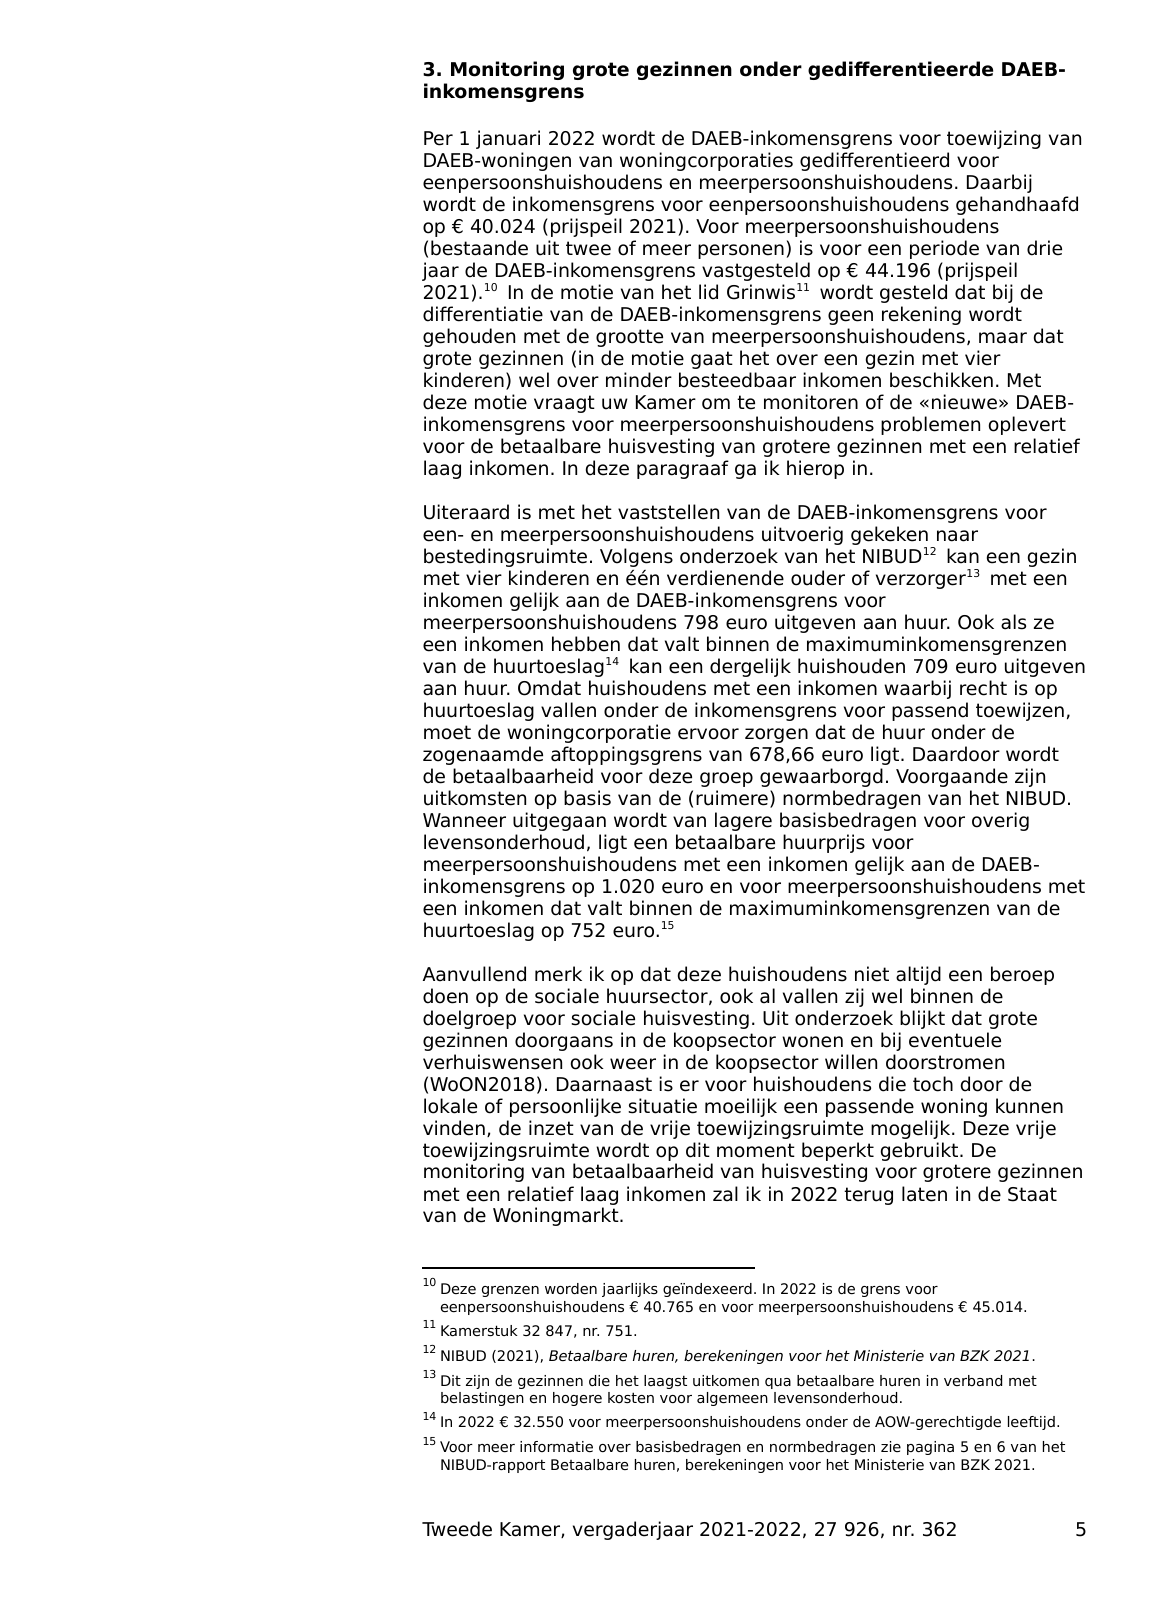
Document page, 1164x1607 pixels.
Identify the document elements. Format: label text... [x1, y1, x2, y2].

text Kamerstuk 32 847, nr. 751. [422, 1318, 1087, 1341]
text Per 1 januari 2022 wordt de DAEB-inkomensgrens voor toewijzing van DAEB-woningen van woningcorporaties gedifferentieerd voor eenpersoonshuishoudens en meerpersoonshuishoudens. Daarbij wordt de inkomensgrens voor eenpersoonshuishoudens gehandhaafd op € 40.024 (prijspeil 2021). Voor meerpersoonshuishoudens (bestaande uit twee of meer personen) is voor een periode van drie jaar de DAEB-inkomensgrens vastgesteld op € 44.196 (prijspeil 2021). In de motie van het lid Grinwis wordt gesteld dat bij de differentiatie van de DAEB-inkomensgrens geen rekening wordt gehouden met de grootte van meerpersoonshuishoudens, maar dat grote gezinnen (in de motie gaat het over een gezin met vier kinderen) wel over minder besteedbaar inkomen beschikken. Met deze motie vraagt uw Kamer om te monitoren of de «nieuwe» DAEB-inkomensgrens voor meerpersoonshuishoudens problemen oplevert voor de betaalbare huisvesting van grotere gezinnen met een relatief laag inkomen. In deze paragraaf ga ik hierop in. [422, 128, 1087, 480]
text Dit zijn de gezinnen die het laagst uitkomen qua betaalbare huren in verband met belastingen en hogere kosten voor algemeen levensonderhoud. [422, 1368, 1087, 1407]
text Deze grenzen worden jaarlijks geïndexeerd. In 2022 is de grens voor eenpersoonshuishoudens € 40.765 en voor meerpersoonshuishoudens € 45.014. [422, 1277, 1087, 1316]
text In 2022 € 32.550 voor meerpersoonshuishoudens onder de AOW-gerechtigde leeftijd. [422, 1410, 1087, 1432]
subtitle 3. Monitoring grote gezinnen onder gedifferentieerde DAEB-inkomensgrens [422, 59, 1087, 103]
text NIBUD (2021), Betaalbare huren, berekeningen voor het Ministerie van BZK 2021. [422, 1343, 1087, 1366]
text Uiteraard is met het vaststellen van de DAEB-inkomensgrens voor een- en meerpersoonshuishoudens uitvoerig gekeken naar bestedingsruimte. Volgens onderzoek van het NIBUD kan een gezin met vier kinderen en één verdienende ouder of verzorger met een inkomen gelijk aan de DAEB-inkomensgrens voor meerpersoonshuishoudens 798 euro uitgeven aan huur. Ook als ze een inkomen hebben dat valt binnen de maximuminkomensgrenzen van de huurtoeslag kan een dergelijk huishouden 709 euro uitgeven aan huur. Omdat huishoudens met een inkomen waarbij recht is op huurtoeslag vallen onder de inkomensgrens voor passend toewijzen, moet de woningcorporatie ervoor zorgen dat de huur onder de zogenaamde aftoppingsgrens van 678,66 euro ligt. Daardoor wordt de betaalbaarheid voor deze groep gewaarborgd. Voorgaande zijn uitkomsten op basis van de (ruimere) normbedragen van het NIBUD. Wanneer uitgegaan wordt van lagere basisbedragen voor overig levensonderhoud, ligt een betaalbare huurprijs voor meerpersoonshuishoudens met een inkomen gelijk aan de DAEB-inkomensgrens op 1.020 euro en voor meerpersoonshuishoudens met een inkomen dat valt binnen de maximuminkomensgrenzen van de huurtoeslag op 752 euro. [422, 502, 1087, 941]
text Aanvullend merk ik op dat deze huishoudens niet altijd een beroep doen op de sociale huursector, ook al vallen zij wel binnen de doelgroep voor sociale huisvesting. Uit onderzoek blijkt dat grote gezinnen doorgaans in de koopsector wonen en bij eventuele verhuiswensen ook weer in de koopsector willen doorstromen (WoON2018). Daarnaast is er voor huishoudens die toch door de lokale of persoonlijke situatie moeilijk een passende woning kunnen vinden, de inzet van de vrije toewijzingsruimte mogelijk. Deze vrije toewijzingsruimte wordt op dit moment beperkt gebruikt. De monitoring van betaalbaarheid van huisvesting voor grotere gezinnen met een relatief laag inkomen zal ik in 2022 terug laten in de Staat van de Woningmarkt. [422, 964, 1087, 1227]
text Voor meer informatie over basisbedragen en normbedragen zie pagina 5 en 6 van het NIBUD-rapport Betaalbare huren, berekeningen voor het Ministerie van BZK 2021. [422, 1435, 1087, 1474]
